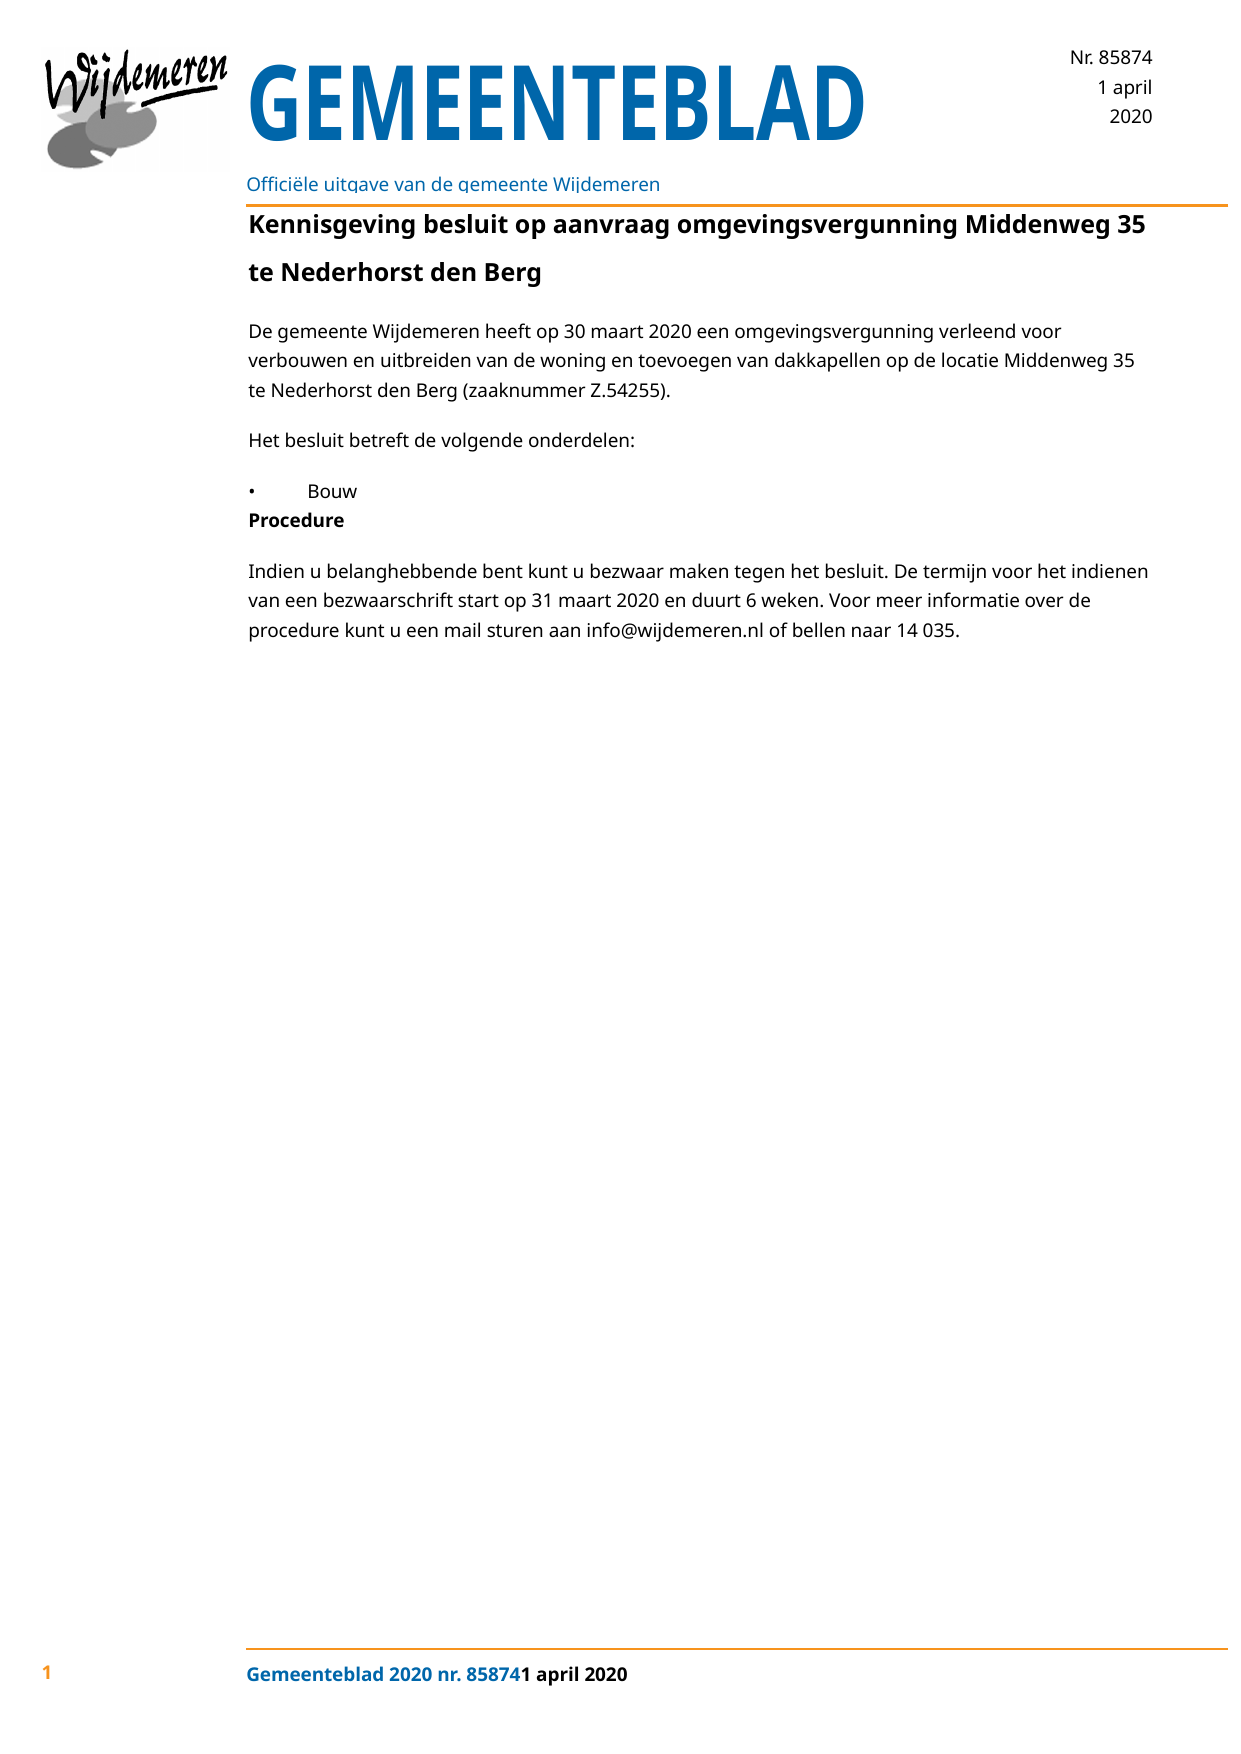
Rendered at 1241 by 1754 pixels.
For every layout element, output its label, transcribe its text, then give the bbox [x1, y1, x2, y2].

text Het besluit betreft de volgende onderdelen: [248, 427, 1152, 453]
text Indien u belanghebbende bent kunt u bezwaar maken tegen het besluit. De termijn voor het indienen van een bezwaarschrift start op 31 maart 2020 en duurt 6 weken. Voor meer informatie over de procedure kunt u een mail sturen aan info@wijdemeren.nl of bellen naar 14 035. [248, 558, 1152, 643]
text De gemeente Wijdemeren heeft op 30 maart 2020 een omgevingsvergunning verleend voor verbouwen en uitbreiden van de woning en toevoegen van dakkapellen op de locatie Middenweg 35 te Nederhorst den Berg (zaaknummer Z.54255). [248, 318, 1152, 403]
text Kennisgeving besluit op aanvraag omgevingsvergunning Middenweg 35 te Nederhorst den Berg [248, 207, 1152, 288]
list Bouw [248, 478, 1152, 504]
text Procedure [248, 507, 1152, 533]
picture [41, 47, 231, 172]
